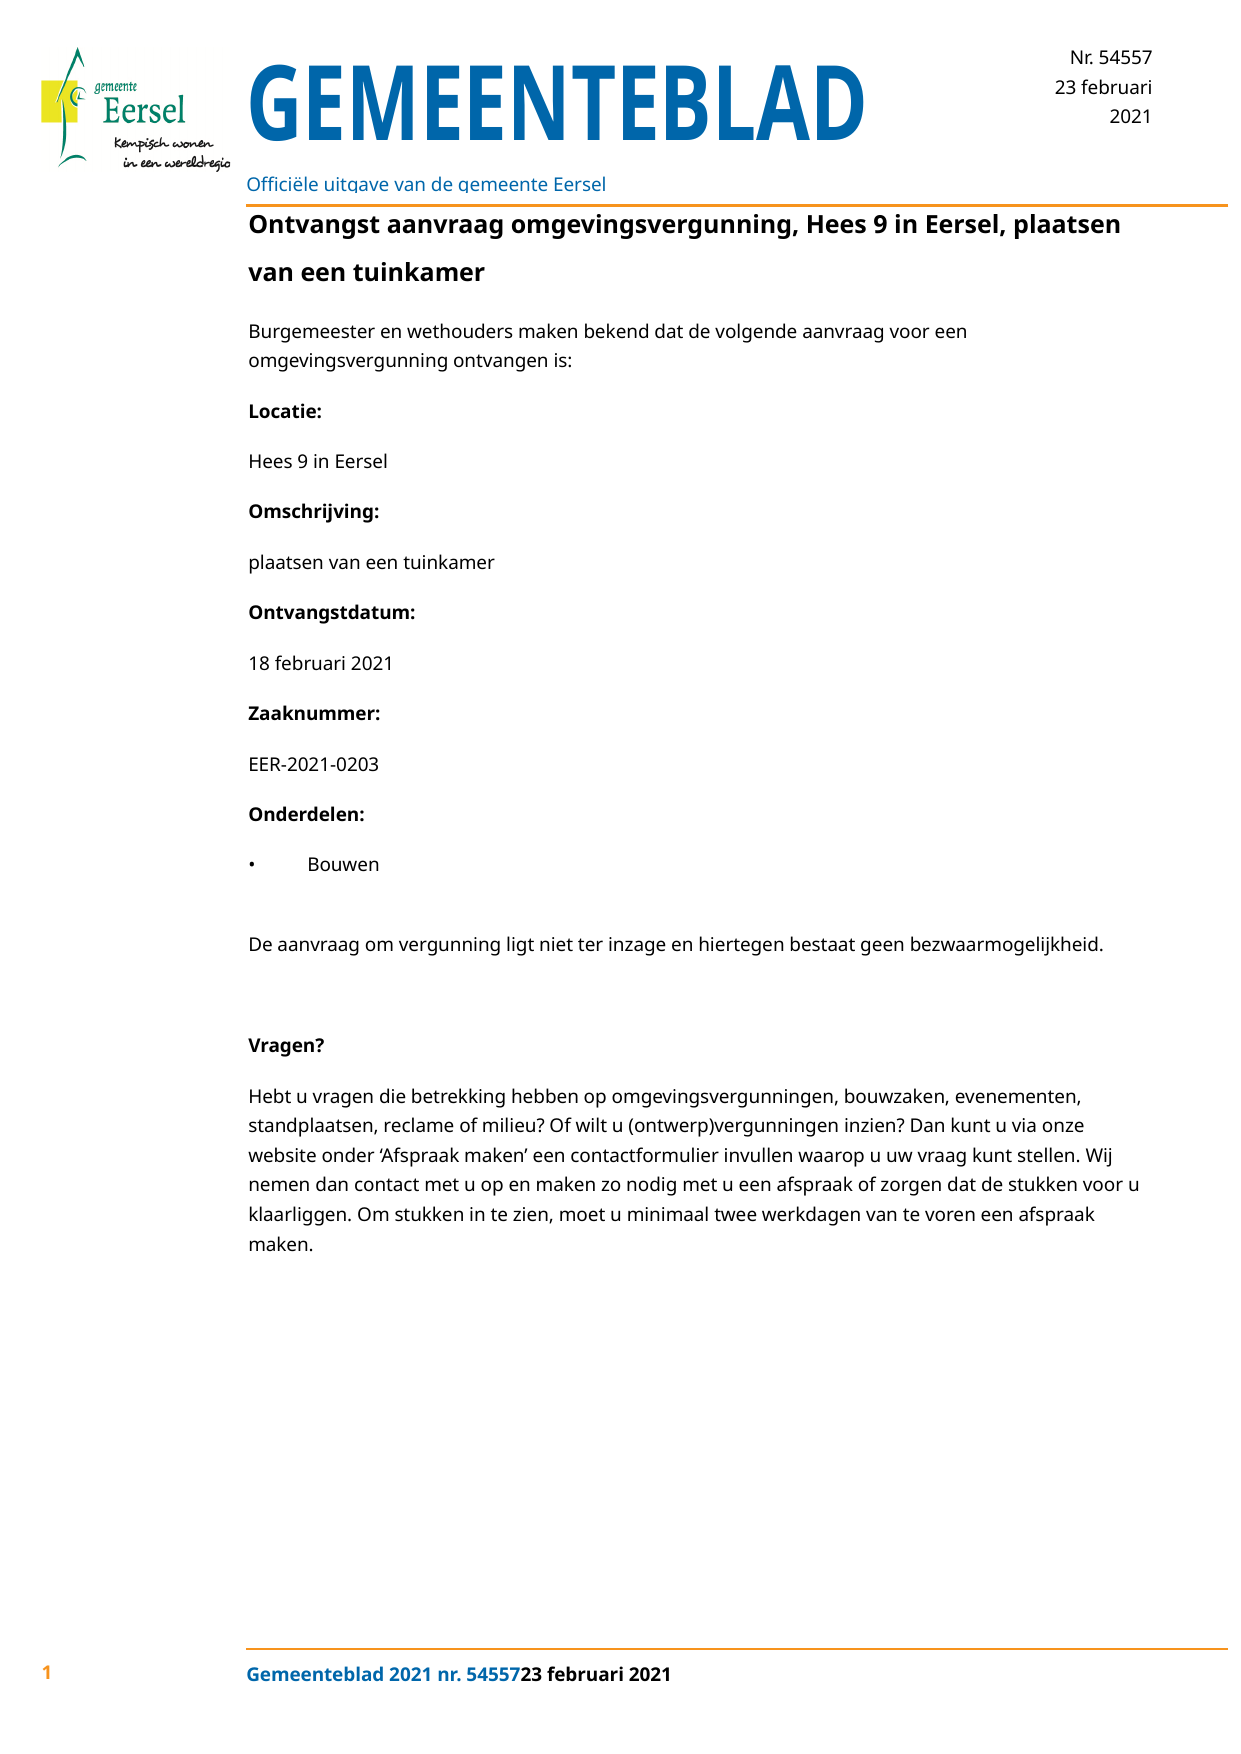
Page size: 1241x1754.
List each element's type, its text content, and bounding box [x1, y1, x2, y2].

text EER-2021-0203 [248, 751, 1152, 777]
text Omschrijving: [248, 499, 1152, 524]
text Hees 9 in Eersel [248, 448, 1152, 474]
text Hebt u vragen die betrekking hebben op omgevingsvergunningen, bouwzaken, evenementen, standplaatsen, reclame of milieu? Of wilt u (ontwerp)vergunningen inzien? Dan kunt u via onze website onder ‘Afspraak maken’ een contactformulier invullen waarop u uw vraag kunt stellen. Wij nemen dan contact met u op en maken zo nodig met u een afspraak of zorgen dat de stukken voor u klaarliggen. Om stukken in te zien, moet u minimaal twee werkdagen van te voren een afspraak maken. [248, 1083, 1152, 1257]
text De aanvraag om vergunning ligt niet ter inzage en hiertegen bestaat geen bezwaarmogelijkheid. [248, 932, 1152, 957]
text Locatie: [248, 398, 1152, 424]
text Zaaknummer: [248, 700, 1152, 726]
text Burgemeester en wethouders maken bekend dat de volgende aanvraag voor een omgevingsvergunning ontvangen is: [248, 318, 1152, 373]
text Onderdelen: [248, 801, 1152, 827]
text 18 februari 2021 [248, 650, 1152, 676]
text Vragen? [248, 1032, 1152, 1058]
text Ontvangstdatum: [248, 599, 1152, 625]
text Ontvangst aanvraag omgevingsvergunning, Hees 9 in Eersel, plaatsen van een tuinkamer [248, 207, 1152, 288]
text plaatsen van een tuinkamer [248, 549, 1152, 575]
picture [41, 47, 231, 172]
list Bouwen [248, 852, 1152, 877]
